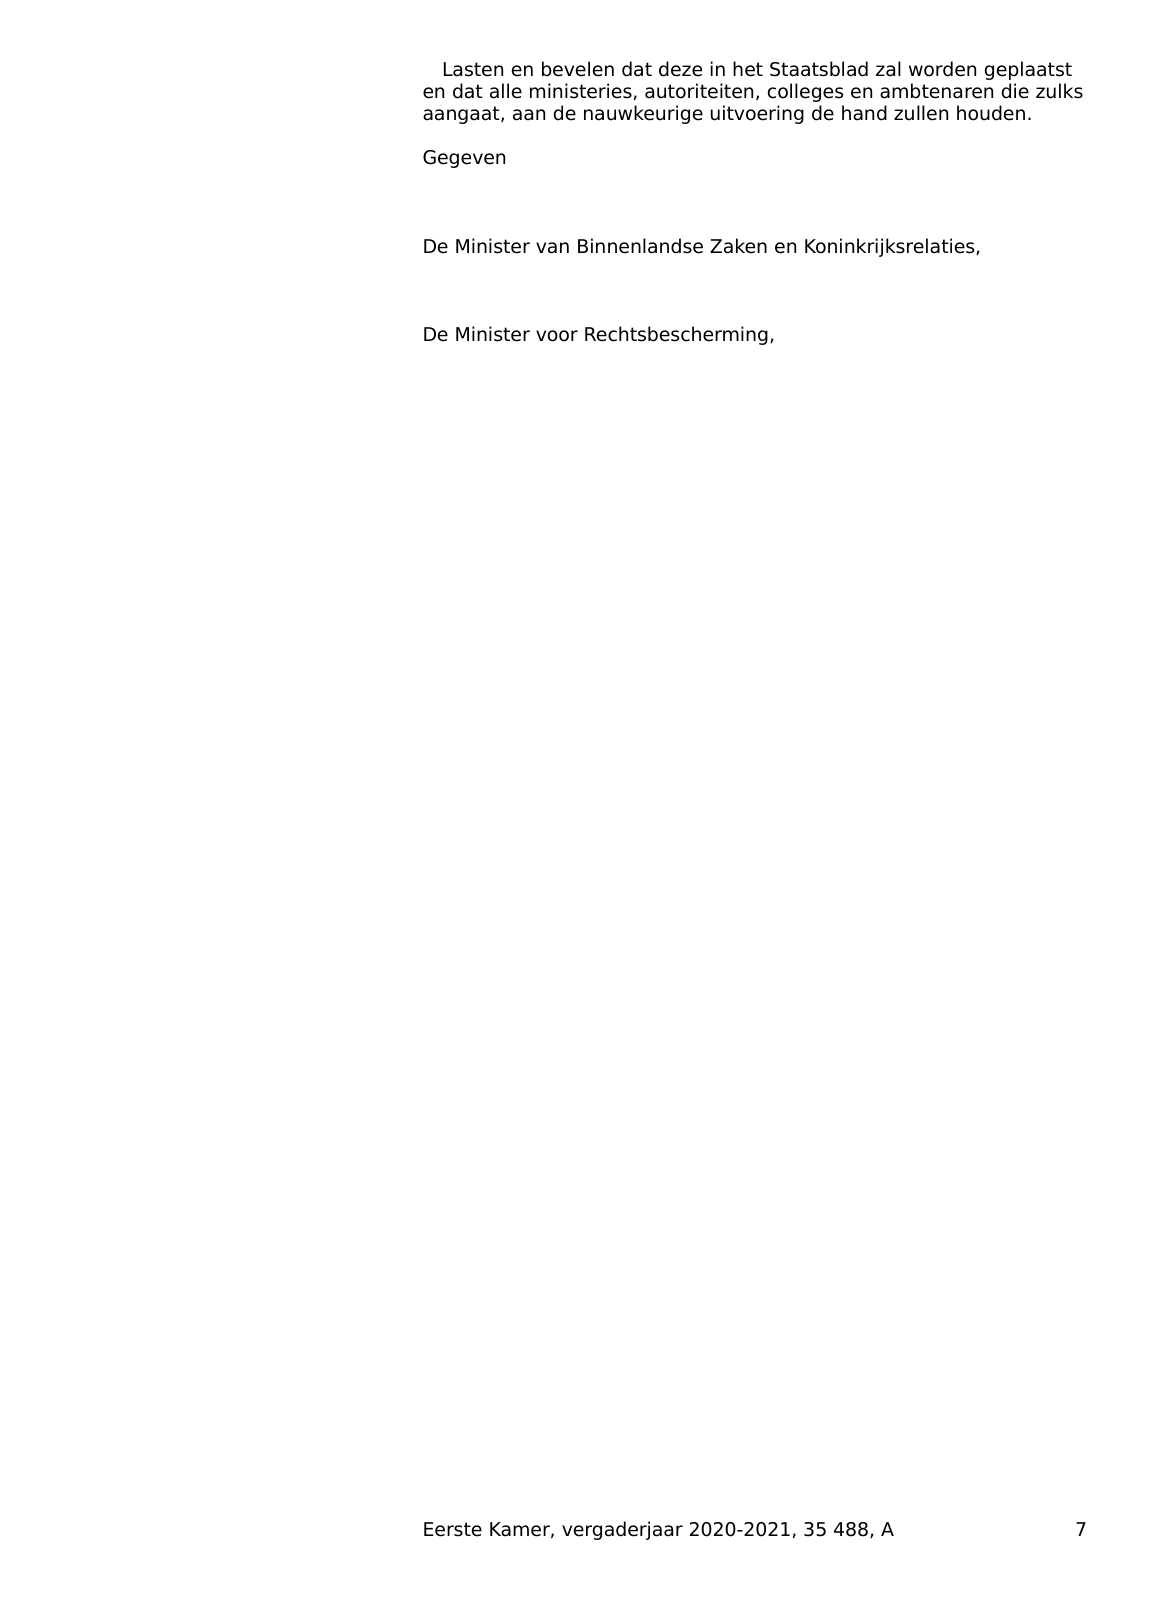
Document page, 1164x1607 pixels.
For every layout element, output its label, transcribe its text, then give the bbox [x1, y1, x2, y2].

text De Minister van Binnenlandse Zaken en Koninkrijksrelaties, [422, 236, 1087, 258]
text Lasten en bevelen dat deze in het Staatsblad zal worden geplaatst en dat alle ministeries, autoriteiten, colleges en ambtenaren die zulks aangaat, aan de nauwkeurige uitvoering de hand zullen houden. [422, 59, 1087, 125]
text Gegeven [422, 147, 1087, 169]
text De Minister voor Rechtsbescherming, [422, 324, 1087, 346]
